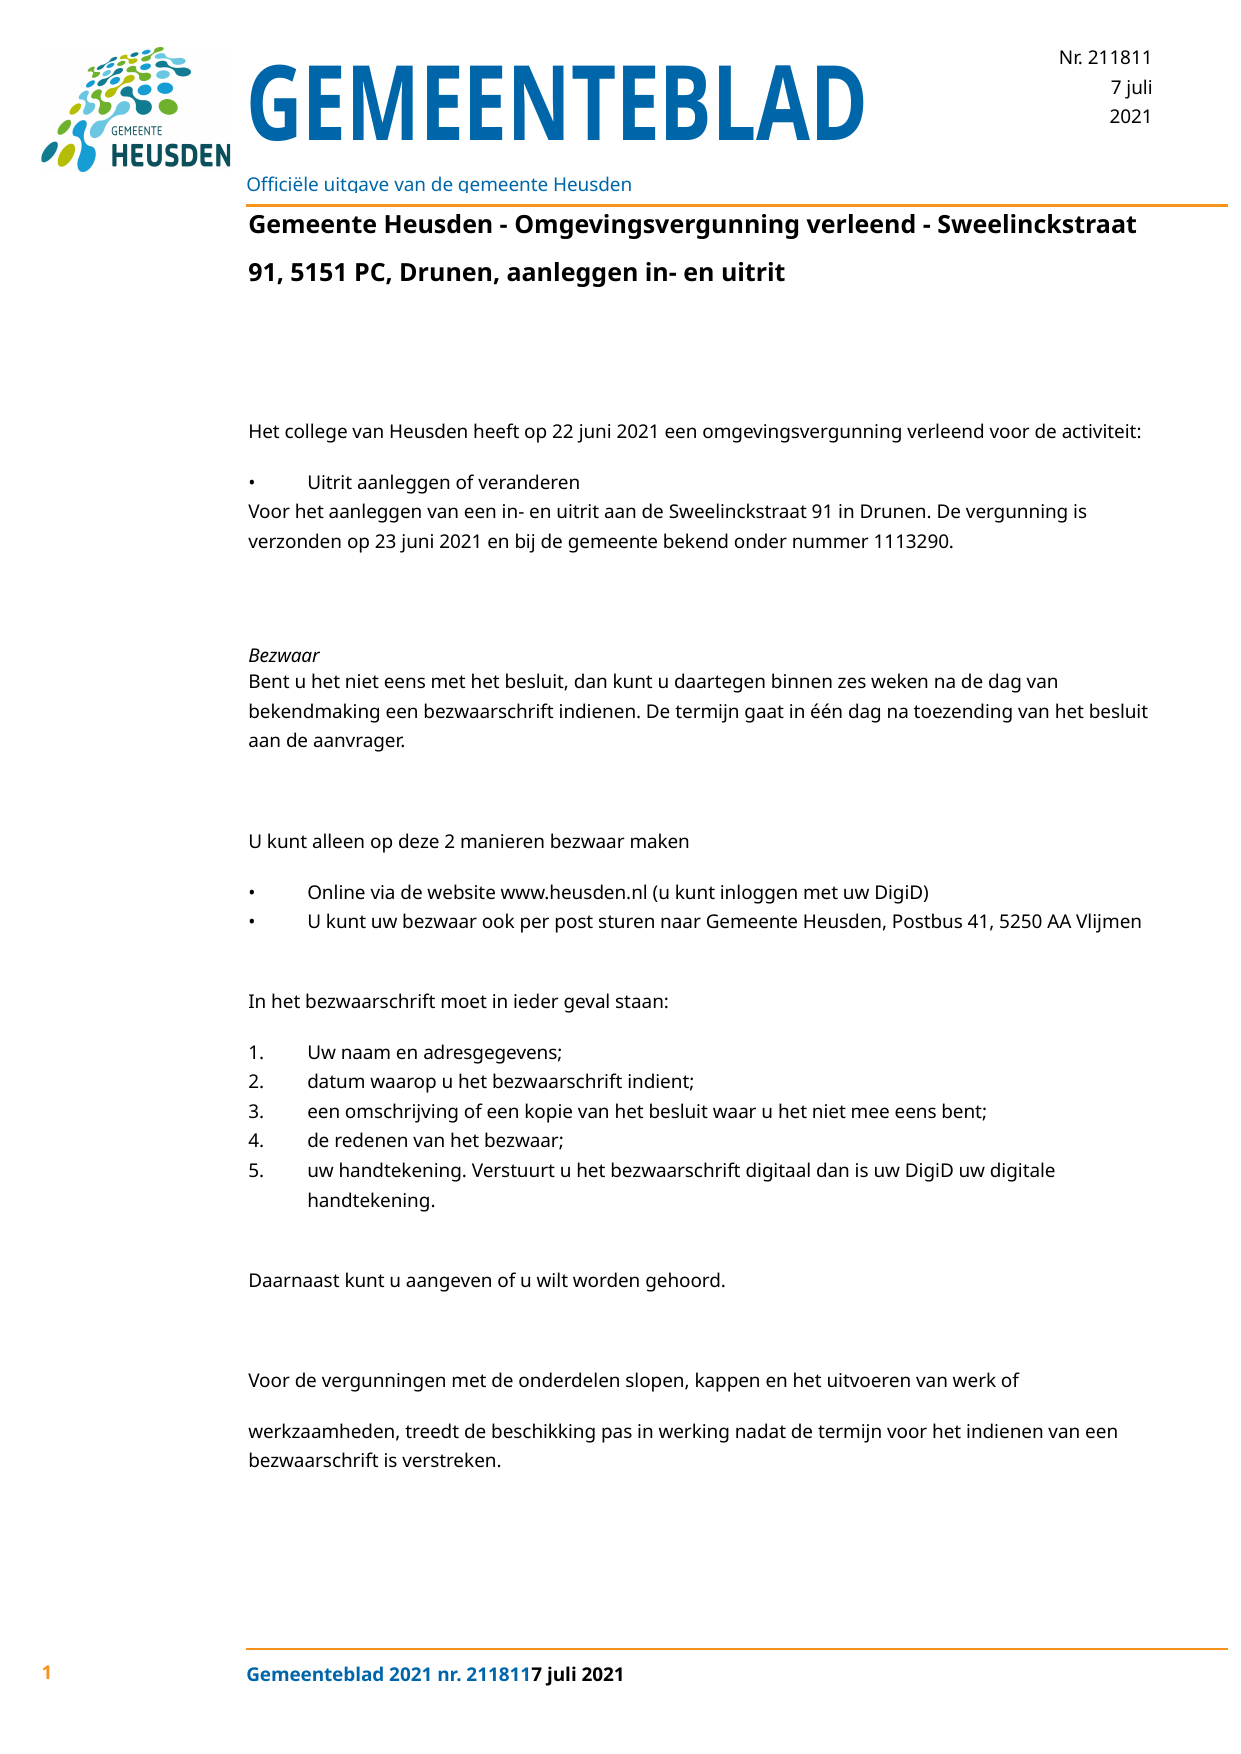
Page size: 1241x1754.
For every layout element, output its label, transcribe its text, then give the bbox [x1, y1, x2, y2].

text Gemeente Heusden - Omgevingsvergunning verleend - Sweelinckstraat 91, 5151 PC, Drunen, aanleggen in- en uitrit [248, 207, 1152, 288]
text In het bezwaarschrift moet in ieder geval staan: [248, 988, 1152, 1014]
text Voor de vergunningen met de onderdelen slopen, kappen en het uitvoeren van werk of [248, 1368, 1152, 1393]
text Daarnaast kunt u aangeven of u wilt worden gehoord. [248, 1267, 1152, 1292]
list datum waarop u het bezwaarschrift indient; [248, 1068, 1152, 1094]
list Uw naam en adresgegevens; [248, 1039, 1152, 1064]
list een omschrijving of een kopie van het besluit waar u het niet mee eens bent; [248, 1098, 1152, 1124]
text werkzaamheden, treedt de beschikking pas in werking nadat de termijn voor het indienen van een bezwaarschrift is verstreken. [248, 1418, 1152, 1473]
text Voor het aanleggen van een in- en uitrit aan de Sweelinckstraat 91 in Drunen. De vergunning is verzonden op 23 juni 2021 en bij de gemeente bekend onder nummer 1113290. [248, 499, 1152, 554]
list Online via de website www.heusden.nl (u kunt inloggen met uw DigiD) [248, 879, 1152, 904]
list U kunt uw bezwaar ook per post sturen naar Gemeente Heusden, Postbus 41, 5250 AA Vlijmen [248, 908, 1152, 934]
text Bent u het niet eens met het besluit, dan kunt u daartegen binnen zes weken na de dag van bekendmaking een bezwaarschrift indienen. De termijn gaat in één dag na toezending van het besluit aan de aanvrager. [248, 668, 1152, 753]
list uw handtekening. Verstuurt u het bezwaarschrift digitaal dan is uw DigiD uw digitale handtekening. [248, 1157, 1152, 1212]
text Het college van Heusden heeft op 22 juni 2021 een omgevingsvergunning verleend voor de activiteit: [248, 419, 1152, 444]
picture [41, 47, 231, 172]
text U kunt alleen op deze 2 manieren bezwaar maken [248, 828, 1152, 854]
list de redenen van het bezwaar; [248, 1128, 1152, 1153]
text Bezwaar [248, 643, 1152, 668]
list Uitrit aanleggen of veranderen [248, 469, 1152, 495]
